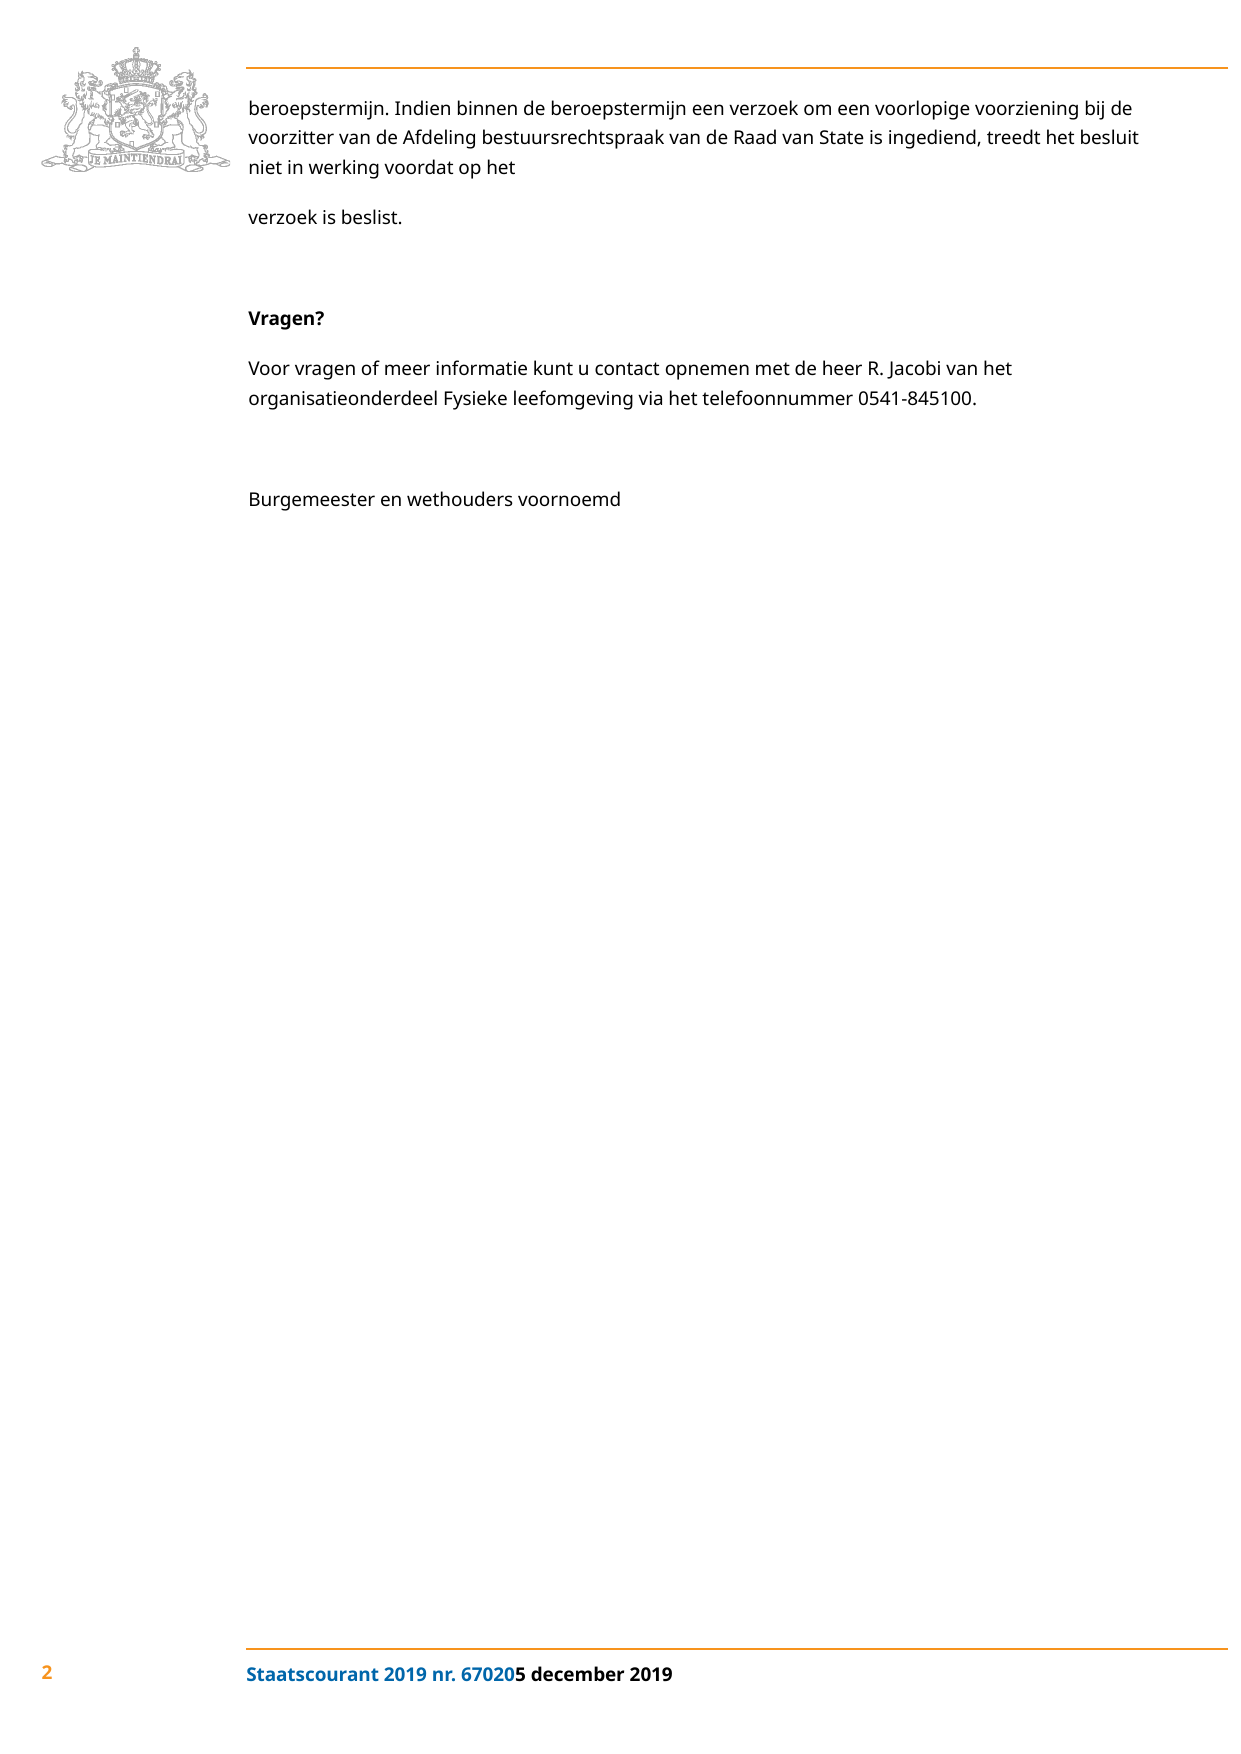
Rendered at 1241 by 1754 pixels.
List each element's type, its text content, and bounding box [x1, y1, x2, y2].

text beroepstermijn. Indien binnen de beroepstermijn een verzoek om een voorlopige voorziening bij de voorzitter van de Afdeling bestuursrechtspraak van de Raad van State is ingediend, treedt het besluit niet in werking voordat op het [248, 95, 1152, 180]
picture [41, 47, 231, 172]
text Voor vragen of meer informatie kunt u contact opnemen met de heer R. Jacobi van het organisatieonderdeel Fysieke leefomgeving via het telefoonnummer 0541-845100. [248, 356, 1152, 411]
text verzoek is beslist. [248, 204, 1152, 230]
text Burgemeester en wethouders voornoemd [248, 486, 1152, 512]
text Vragen? [248, 305, 1152, 331]
